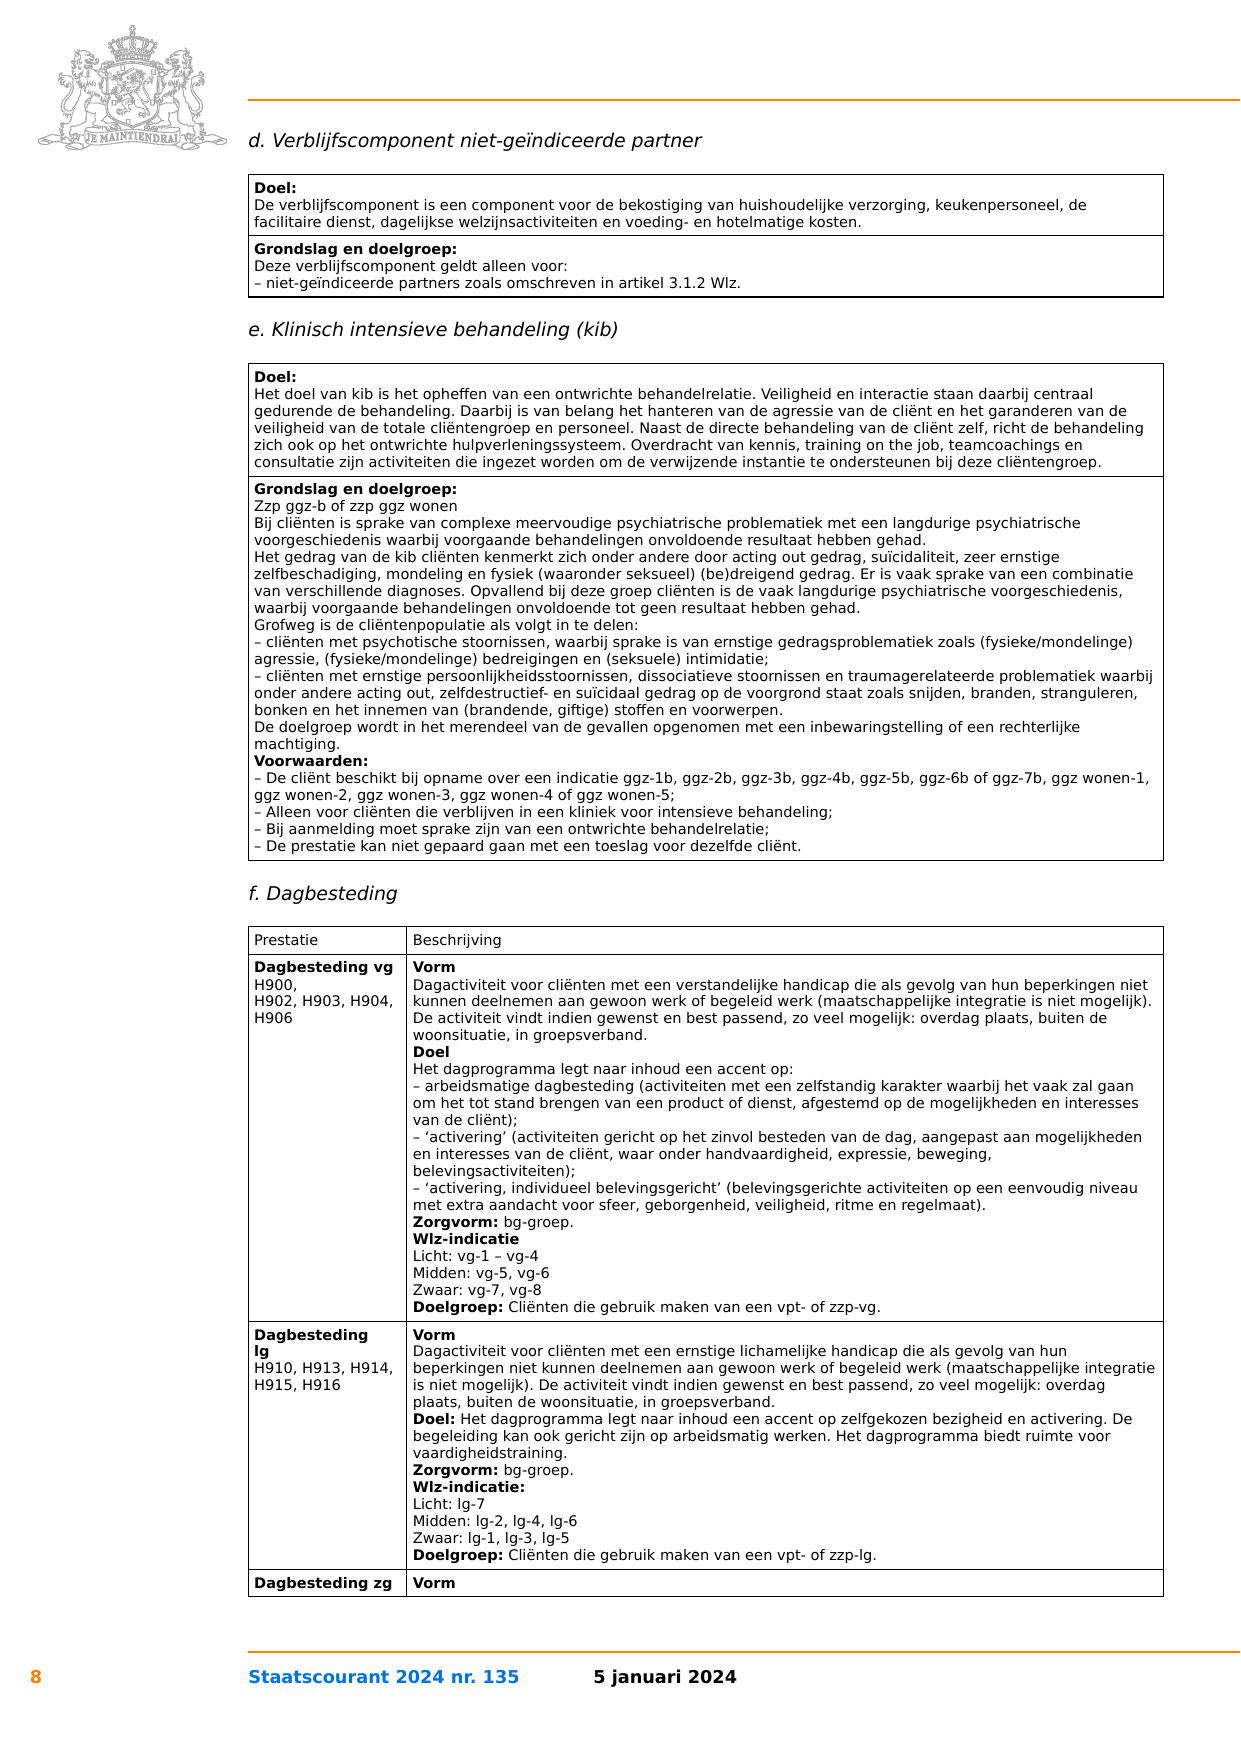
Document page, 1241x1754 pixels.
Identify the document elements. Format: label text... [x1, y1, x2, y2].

table_cell Vorm Dagactiviteit voor cliënten met een verstandelijke handicap die als gevolg van hun beperkingen niet kunnen deelnemen aan gewoon werk of begeleid werk (maatschappelijke integratie is niet mogelijk). De activiteit vindt indien gewenst en best passend, zo veel mogelijk: overdag plaats, buiten de woonsituatie, in groepsverband. Doel Het dagprogramma legt naar inhoud een accent op: – arbeidsmatige dagbesteding (activiteiten met een zelfstandig karakter waarbij het vaak zal gaan om het tot stand brengen van een product of dienst, afgestemd op de mogelijkheden en interesses van de cliënt); – ‘activering’ (activiteiten gericht op het zinvol besteden van de dag, aangepast aan mogelijkheden en interesses van de cliënt, waar onder handvaardigheid, expressie, beweging, belevingsactiviteiten); – ‘activering, individueel belevingsgericht’ (belevingsgerichte activiteiten op een eenvoudig niveau met extra aandacht voor sfeer, geborgenheid, veiligheid, ritme en regelmaat). Zorgvorm: bg-groep. Wlz-indicatie Licht: vg-1 – vg-4 Midden: vg-5, vg-6 Zwaar: vg-7, vg-8 Doelgroep: Cliënten die gebruik maken van een vpt- of zzp-vg. [407, 955, 1163, 1321]
table_cell Grondslag en doelgroep: Deze verblijfscomponent geldt alleen voor: – niet-geïndiceerde partners zoals omschreven in artikel 3.1.2 Wlz. [249, 236, 1163, 296]
table_cell Grondslag en doelgroep: Zzp ggz-b of zzp ggz wonen Bij cliënten is sprake van complexe meervoudige psychiatrische problematiek met een langdurige psychiatrische voorgeschiedenis waarbij voorgaande behandelingen onvoldoende resultaat hebben gehad. Het gedrag van de kib cliënten kenmerkt zich onder andere door acting out gedrag, suïcidaliteit, zeer ernstige zelfbeschadiging, mondeling en fysiek (waaronder seksueel) (be)dreigend gedrag. Er is vaak sprake van een combinatie van verschillende diagnoses. Opvallend bij deze groep cliënten is de vaak langdurige psychiatrische voorgeschiedenis, waarbij voorgaande behandelingen onvoldoende tot geen resultaat hebben gehad. Grofweg is de cliëntenpopulatie als volgt in te delen: – cliënten met psychotische stoornissen, waarbij sprake is van ernstige gedragsproblematiek zoals (fysieke/mondelinge) agressie, (fysieke/mondelinge) bedreigingen en (seksuele) intimidatie; – cliënten met ernstige persoonlijkheidsstoornissen, dissociatieve stoornissen en traumagerelateerde problematiek waarbij onder andere acting out, zelfdestructief- en suïcidaal gedrag op de voorgrond staat zoals snijden, branden, stranguleren, bonken en het innemen van (brandende, giftige) stoffen en voorwerpen. De doelgroep wordt in het merendeel van de gevallen opgenomen met een inbewaringstelling of een rechterlijke machtiging. Voorwaarden: – De cliënt beschikt bij opname over een indicatie ggz-1b, ggz-2b, ggz-3b, ggz-4b, ggz-5b, ggz-6b of ggz-7b, ggz wonen-1, ggz wonen-2, ggz wonen-3, ggz wonen-4 of ggz wonen-5; – Alleen voor cliënten die verblijven in een kliniek voor intensieve behandeling; – Bij aanmelding moet sprake zijn van een ontwrichte behandelrelatie; – De prestatie kan niet gepaard gaan met een toeslag voor dezelfde cliënt. [249, 477, 1163, 859]
subtitle e. Klinisch intensieve behandeling (kib) [248, 319, 1163, 341]
table_cell Vorm Dagactiviteit voor cliënten met een ernstige lichamelijke handicap die als gevolg van hun beperkingen niet kunnen deelnemen aan gewoon werk of begeleid werk (maatschappelijke integratie is niet mogelijk). De activiteit vindt indien gewenst en best passend, zo veel mogelijk: overdag plaats, buiten de woonsituatie, in groepsverband. Doel: Het dagprogramma legt naar inhoud een accent op zelfgekozen bezigheid en activering. De begeleiding kan ook gericht zijn op arbeidsmatig werken. Het dagprogramma biedt ruimte voor vaardigheidstraining. Zorgvorm: bg-groep. Wlz-indicatie: Licht: lg-7 Midden: lg-2, lg-4, lg-6 Zwaar: lg-1, lg-3, lg-5 Doelgroep: Cliënten die gebruik maken van een vpt- of zzp-lg. [407, 1322, 1163, 1569]
subtitle f. Dagbesteding [248, 882, 1163, 904]
picture [38, 25, 227, 150]
subtitle d. Verblijfscomponent niet-geïndiceerde partner [248, 130, 1163, 152]
table_cell Dagbesteding zg [249, 1570, 406, 1596]
table_header Beschrijving [407, 927, 1163, 954]
table_cell Vorm [407, 1570, 1163, 1596]
table_cell Dagbesteding lg H910, H913, H914, H915, H916 [249, 1322, 406, 1569]
table_header Doel: Het doel van kib is het opheffen van een ontwrichte behandelrelatie. Veiligheid en interactie staan daarbij centraal gedurende de behandeling. Daarbij is van belang het hanteren van de agressie van de cliënt en het garanderen van de veiligheid van de totale cliëntengroep en personeel. Naast de directe behandeling van de cliënt zelf, richt de behandeling zich ook op het ontwrichte hulpverleningssysteem. Overdracht van kennis, training on the job, teamcoachings en consultatie zijn activiteiten die ingezet worden om de verwijzende instantie te ondersteunen bij deze cliëntengroep. [249, 364, 1163, 476]
table_header Prestatie [249, 927, 406, 954]
table_cell Dagbesteding vg H900, H902, H903, H904, H906 [249, 955, 406, 1321]
table_header Doel: De verblijfscomponent is een component voor de bekostiging van huishoudelijke verzorging, keukenpersoneel, de facilitaire dienst, dagelijkse welzijnsactiviteiten en voeding- en hotelmatige kosten. [249, 175, 1163, 235]
